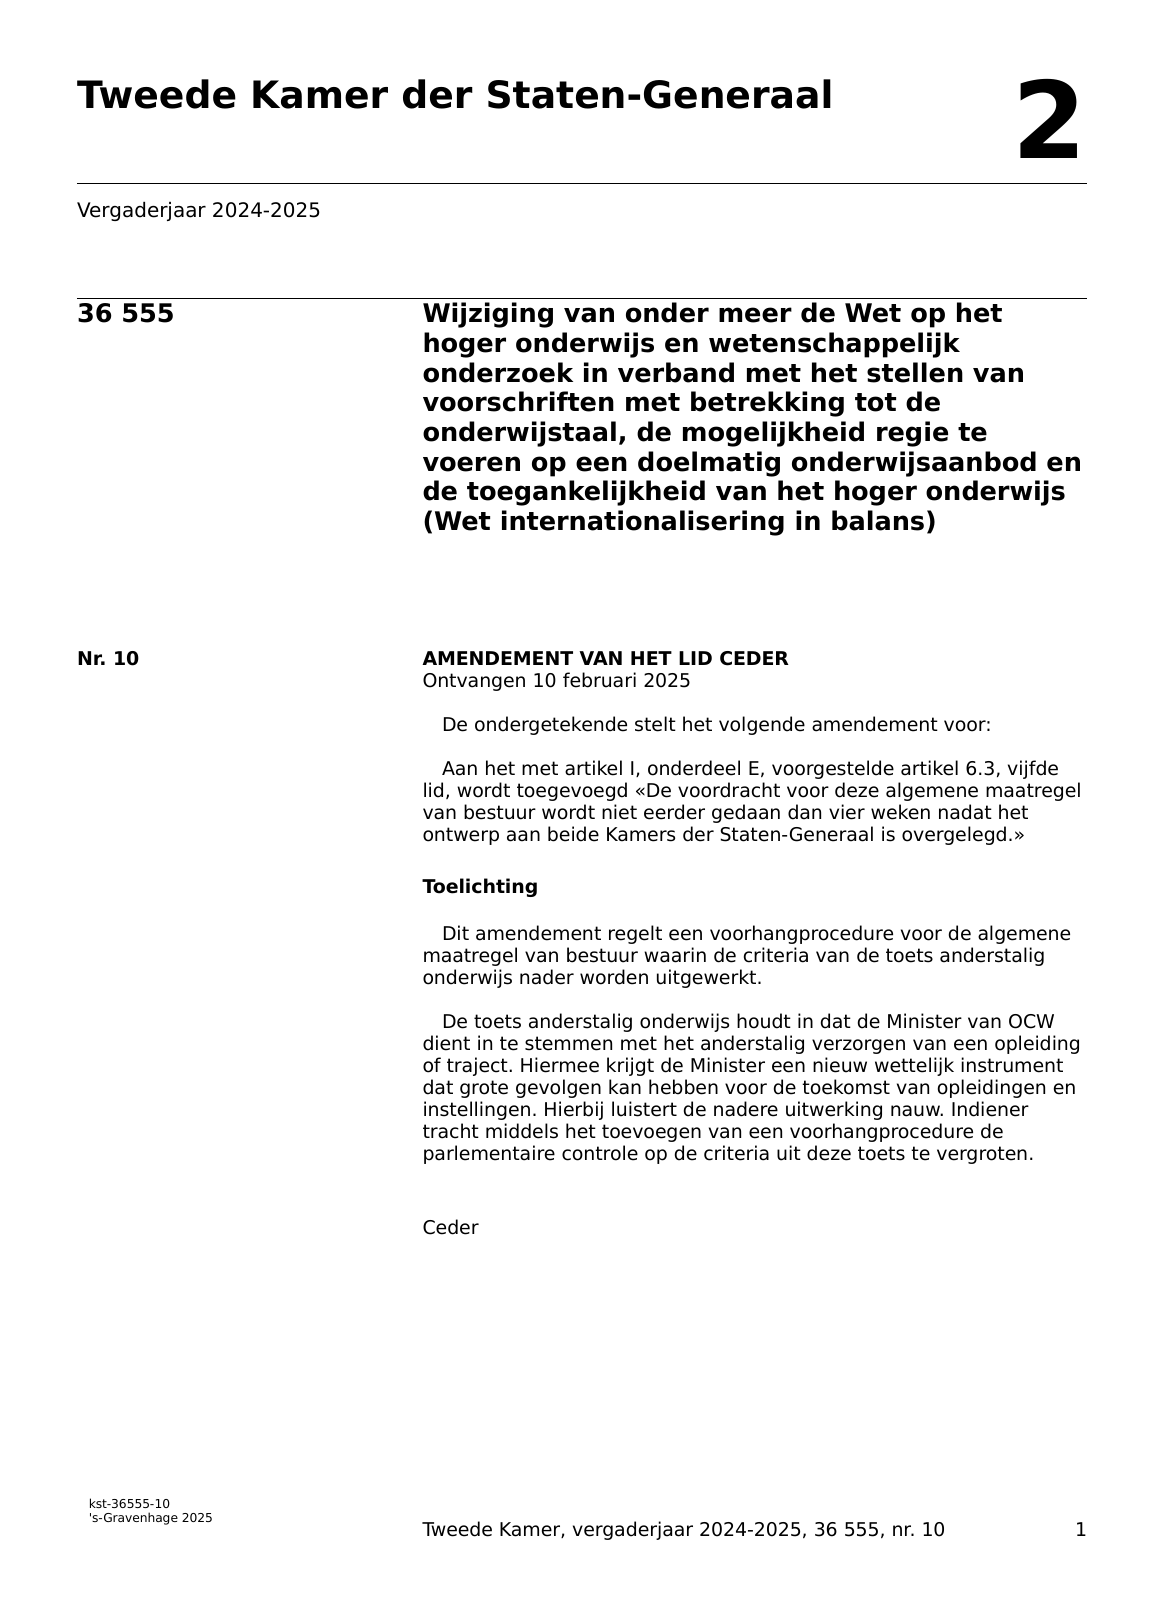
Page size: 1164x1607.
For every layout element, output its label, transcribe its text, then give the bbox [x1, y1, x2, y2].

table_cell Vergaderjaar 2024-2025 [77, 184, 1087, 298]
subtitle Toelichting [422, 876, 1087, 898]
table_header Tweede Kamer der Staten-Generaal [77, 59, 886, 183]
text kst-36555-10 [88, 1497, 323, 1511]
text De ondergetekende stelt het volgende amendement voor: [422, 714, 1087, 736]
text Aan het met artikel I, onderdeel E, voorgestelde artikel 6.3, vijfde lid, wordt toegevoegd «De voordracht voor deze algemene maatregel van bestuur wordt niet eerder gedaan dan vier weken nadat het ontwerp aan beide Kamers der Staten-Generaal is overgelegd.» [422, 758, 1087, 846]
table_header 2 [886, 59, 1087, 183]
text De toets anderstalig onderwijs houdt in dat de Minister van OCW dient in te stemmen met het anderstalig verzorgen van een opleiding of traject. Hiermee krijgt de Minister een nieuw wettelijk instrument dat grote gevolgen kan hebben voor de toekomst van opleidingen en instellingen. Hierbij luistert de nadere uitwerking nauw. Indiener tracht middels het toevoegen van een voorhangprocedure de parlementaire controle op de criteria uit deze toets te vergroten. [422, 1011, 1087, 1165]
subtitle 36 555 Wijziging van onder meer de Wet op het hoger onderwijs en wetenschappelijk onderzoek in verband met het stellen van voorschriften met betrekking tot de onderwijstaal, de mogelijkheid regie te voeren op een doelmatig onderwijsaanbod en de toegankelijkheid van het hoger onderwijs (Wet internationalisering in balans) [77, 299, 1087, 536]
text 's-Gravenhage 2025 [88, 1511, 323, 1525]
text Dit amendement regelt een voorhangprocedure voor de algemene maatregel van bestuur waarin de criteria van de toets anderstalig onderwijs nader worden uitgewerkt. [422, 923, 1087, 989]
text Ontvangen 10 februari 2025 [422, 669, 1087, 691]
text Ceder [422, 1195, 1087, 1239]
subtitle Nr. 10 AMENDEMENT VAN HET LID CEDER [77, 647, 1087, 669]
